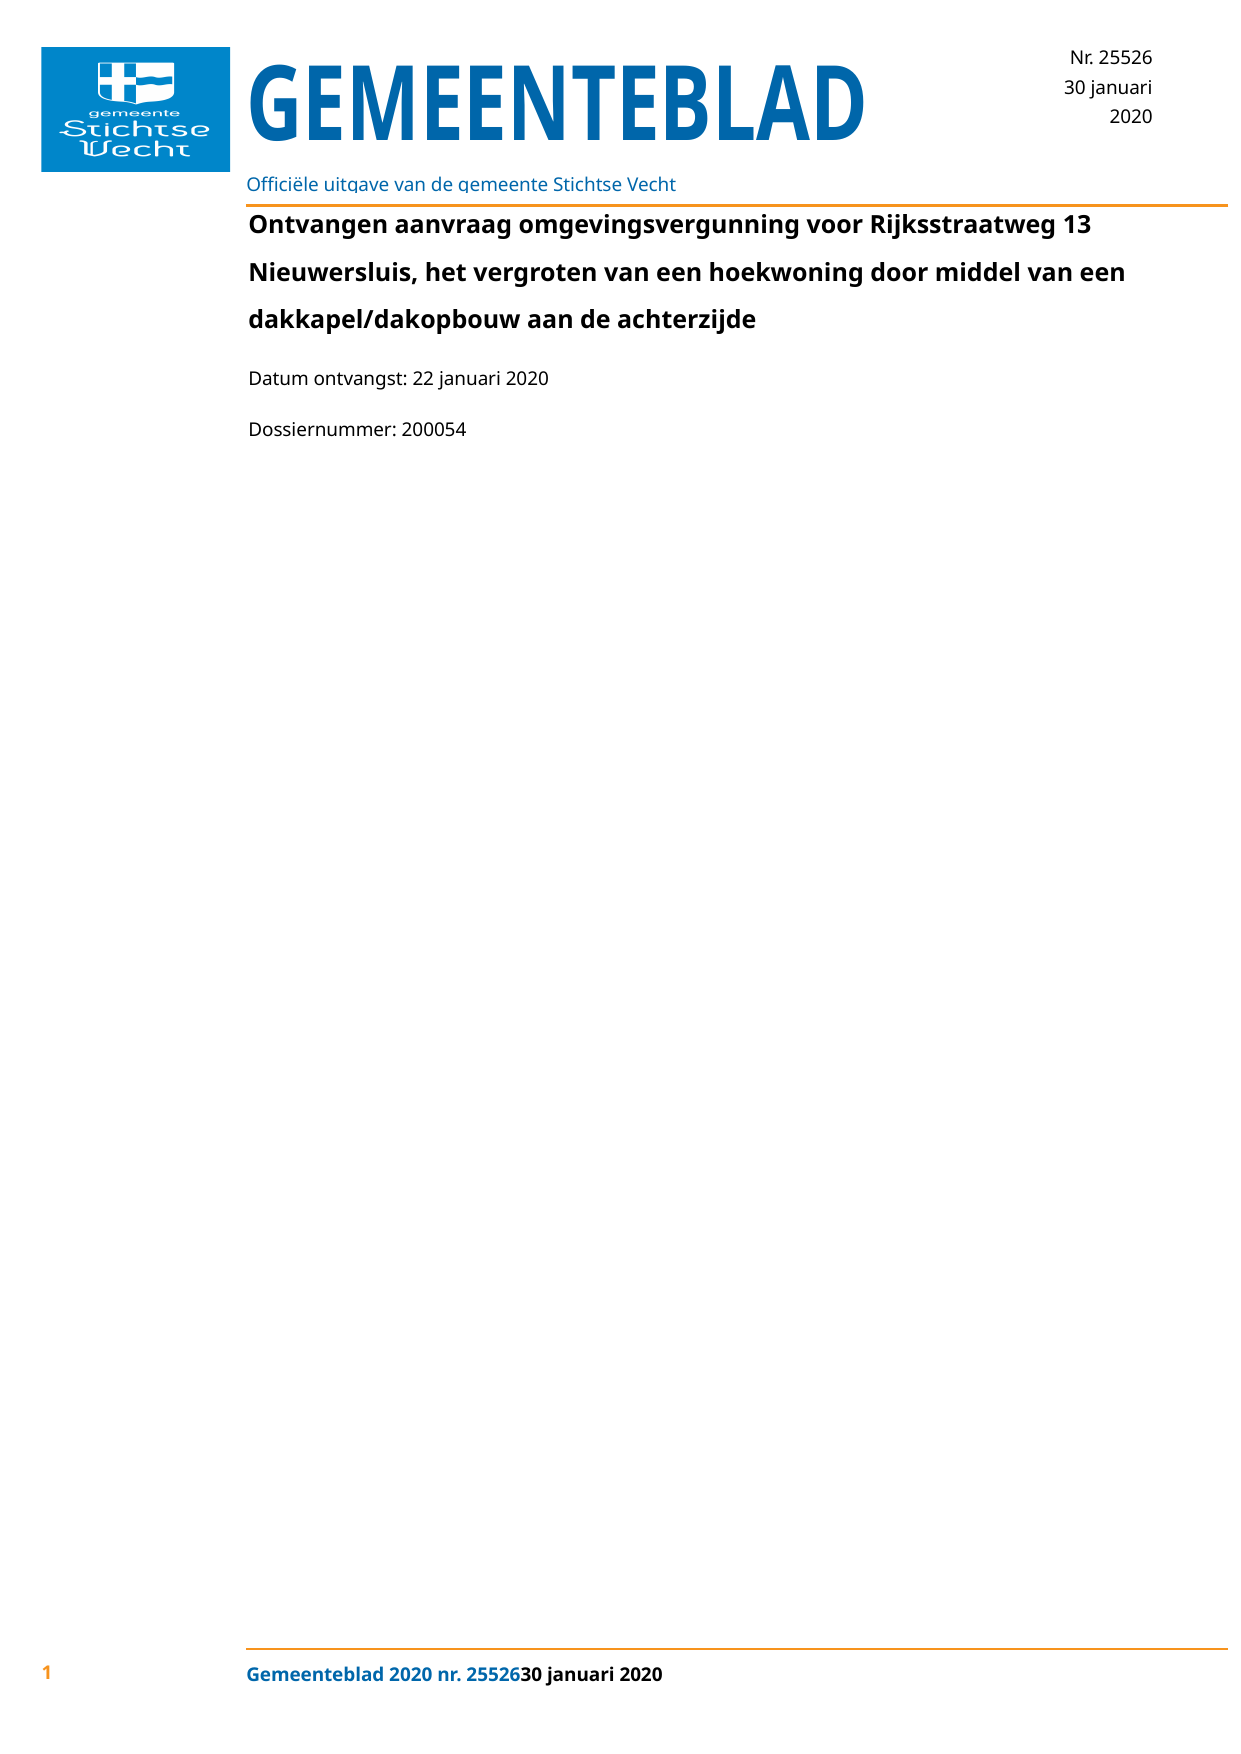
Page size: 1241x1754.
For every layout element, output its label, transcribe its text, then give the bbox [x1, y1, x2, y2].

text Dossiernummer: 200054 [248, 416, 1152, 442]
picture [137, 63, 174, 103]
text Ontvangen aanvraag omgevingsvergunning voor Rijksstraatweg 13 Nieuwersluis, het vergroten van een hoekwoning door middel van een dakkapel/dakopbouw aan de achterzijde [248, 207, 1152, 336]
picture [99, 63, 135, 101]
text Datum ontvangst: 22 januari 2020 [248, 366, 1152, 391]
